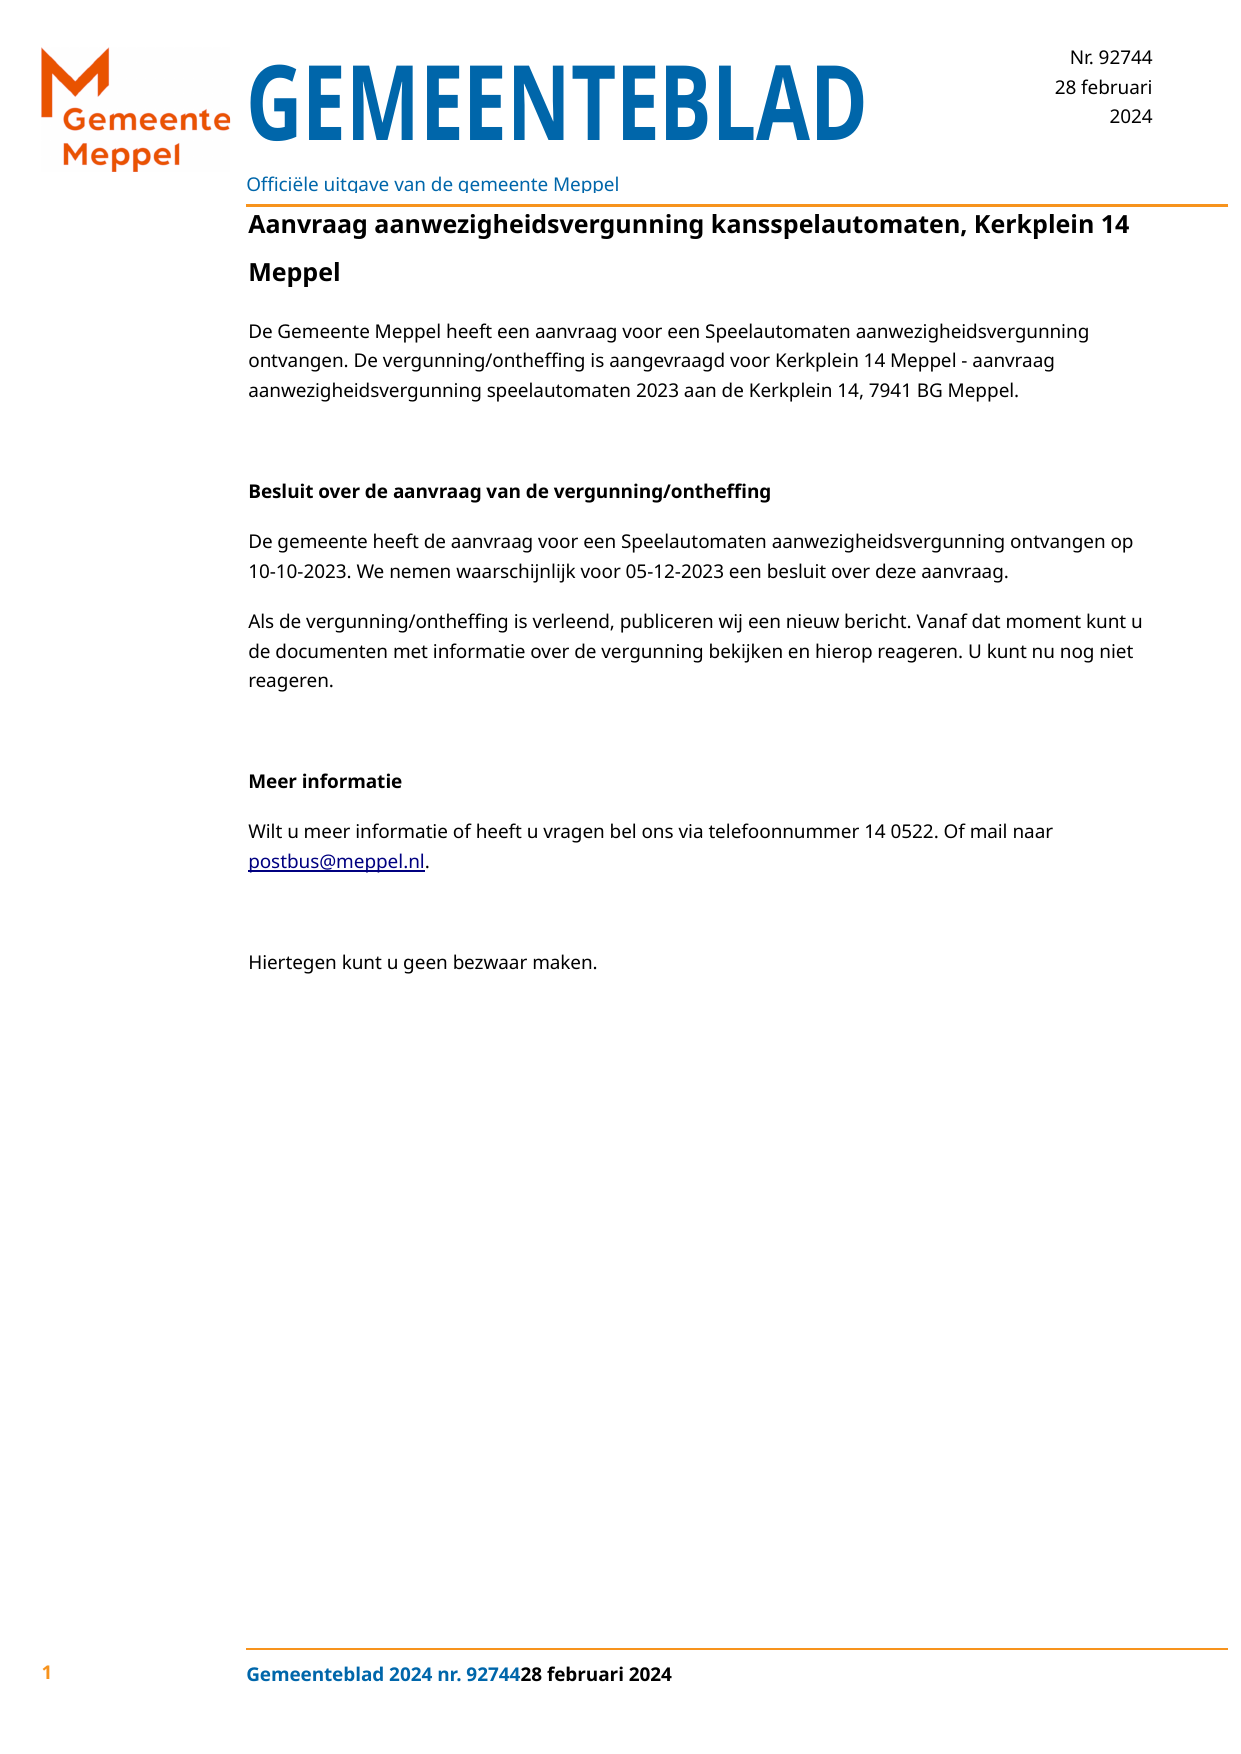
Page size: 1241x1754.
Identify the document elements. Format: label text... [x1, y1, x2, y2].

text Aanvraag aanwezigheidsvergunning kansspelautomaten, Kerkplein 14 Meppel [248, 207, 1152, 288]
picture [41, 47, 231, 172]
text Hiertegen kunt u geen bezwaar maken. [248, 949, 1152, 975]
text De Gemeente Meppel heeft een aanvraag voor een Speelautomaten aanwezigheidsvergunning ontvangen. De vergunning/ontheffing is aangevraagd voor Kerkplein 14 Meppel - aanvraag aanwezigheidsvergunning speelautomaten 2023 aan de Kerkplein 14, 7941 BG Meppel. [248, 318, 1152, 403]
text Wilt u meer informatie of heeft u vragen bel ons via telefoonnummer 14 0522. Of mail naar postbus@meppel.nl. [248, 819, 1152, 874]
text Besluit over de aanvraag van de vergunning/ontheffing [248, 478, 1152, 504]
text Als de vergunning/ontheffing is verleend, publiceren wij een nieuw bericht. Vanaf dat moment kunt u de documenten met informatie over de vergunning bekijken en hierop reageren. U kunt nu nog niet reageren. [248, 608, 1152, 693]
text Meer informatie [248, 768, 1152, 794]
text De gemeente heeft de aanvraag voor een Speelautomaten aanwezigheidsvergunning ontvangen op 10-10-2023. We nemen waarschijnlijk voor 05-12-2023 een besluit over deze aanvraag. [248, 528, 1152, 584]
